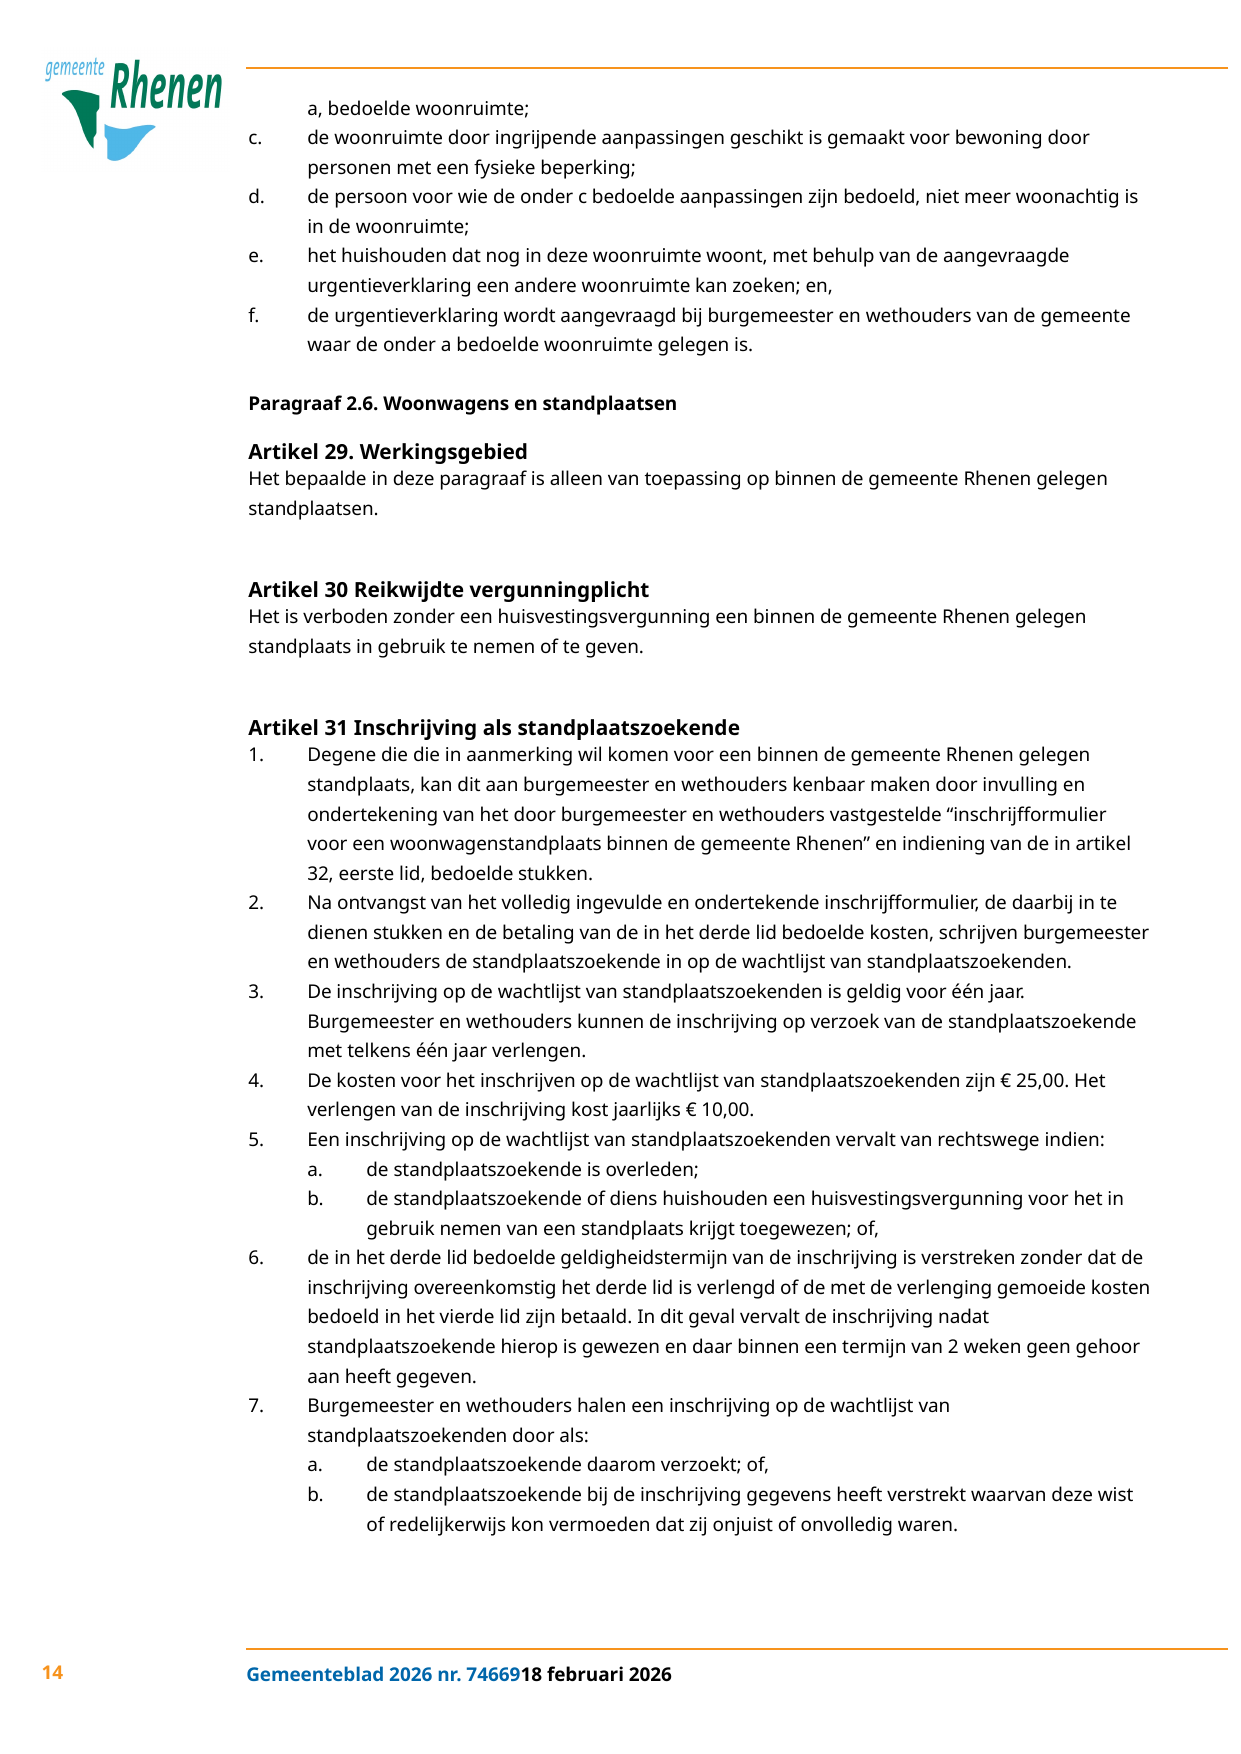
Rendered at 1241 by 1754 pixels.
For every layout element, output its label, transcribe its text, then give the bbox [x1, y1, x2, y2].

list Degene die die in aanmerking wil komen voor een binnen de gemeente Rhenen gelegen standplaats, kan dit aan burgemeester en wethouders kenbaar maken door invulling en ondertekening van het door burgemeester en wethouders vastgestelde “inschrijfformulier voor een woonwagenstandplaats binnen de gemeente Rhenen” en indiening van de in artikel 32, eerste lid, bedoelde stukken. [248, 742, 1152, 886]
list het huishouden dat nog in deze woonruimte woont, met behulp van de aangevraagde urgentieverklaring een andere woonruimte kan zoeken; en, [248, 243, 1152, 298]
list De kosten voor het inschrijven op de wachtlijst van standplaatszoekenden zijn € 25,00. Het verlengen van de inschrijving kost jaarlijks € 10,00. [248, 1067, 1152, 1122]
text Het is verboden zonder een huisvestingsvergunning een binnen de gemeente Rhenen gelegen standplaats in gebruik te nemen of te geven. [248, 604, 1152, 659]
list de in het derde lid bedoelde geldigheidstermijn van de inschrijving is verstreken zonder dat de inschrijving overeenkomstig het derde lid is verlengd of de met de verlenging gemoeide kosten bedoeld in het vierde lid zijn betaald. In dit geval vervalt de inschrijving nadat standplaatszoekende hierop is gewezen en daar binnen een termijn van 2 weken geen gehoor aan heeft gegeven. [248, 1244, 1152, 1389]
text Artikel 31 Inschrijving als standplaatszoekende [248, 713, 1152, 742]
list de standplaatszoekende is overleden; [307, 1156, 1152, 1182]
list De inschrijving op de wachtlijst van standplaatszoekenden is geldig voor één jaar. Burgemeester en wethouders kunnen de inschrijving op verzoek van de standplaatszoekende met telkens één jaar verlengen. [248, 978, 1152, 1063]
list de standplaatszoekende daarom verzoekt; of, [307, 1452, 1152, 1477]
list de standplaatszoekende bij de inschrijving gegevens heeft verstrekt waarvan deze wist of redelijkerwijs kon vermoeden dat zij onjuist of onvolledig waren. [307, 1481, 1152, 1537]
list de persoon voor wie de onder c bedoelde aanpassingen zijn bedoeld, niet meer woonachtig is in de woonruimte; [248, 183, 1152, 239]
list Burgemeester en wethouders halen een inschrijving op de wachtlijst van standplaatszoekenden door als: [248, 1392, 1152, 1448]
list Na ontvangst van het volledig ingevulde en ondertekende inschrijfformulier, de daarbij in te dienen stukken en de betaling van de in het derde lid bedoelde kosten, schrijven burgemeester en wethouders de standplaatszoekende in op de wachtlijst van standplaatszoekenden. [248, 889, 1152, 974]
picture [41, 47, 231, 172]
text Artikel 29. Werkingsgebied [248, 437, 1152, 466]
list de standplaatszoekende of diens huishouden een huisvestingsvergunning voor het in gebruik nemen van een standplaats krijgt toegewezen; of, [307, 1185, 1152, 1241]
list de urgentieverklaring wordt aangevraagd bij burgemeester en wethouders van de gemeente waar de onder a bedoelde woonruimte gelegen is. [248, 302, 1152, 357]
list Een inschrijving op de wachtlijst van standplaatszoekenden vervalt van rechtswege indien: [248, 1126, 1152, 1152]
text Artikel 30 Reikwijdte vergunningplicht [248, 575, 1152, 604]
text Paragraaf 2.6. Woonwagens en standplaatsen [248, 391, 1152, 416]
text Het bepaalde in deze paragraaf is alleen van toepassing op binnen de gemeente Rhenen gelegen standplaatsen. [248, 466, 1152, 521]
list a, bedoelde woonruimte; [248, 95, 1152, 121]
list de woonruimte door ingrijpende aanpassingen geschikt is gemaakt voor bewoning door personen met een fysieke beperking; [248, 124, 1152, 180]
